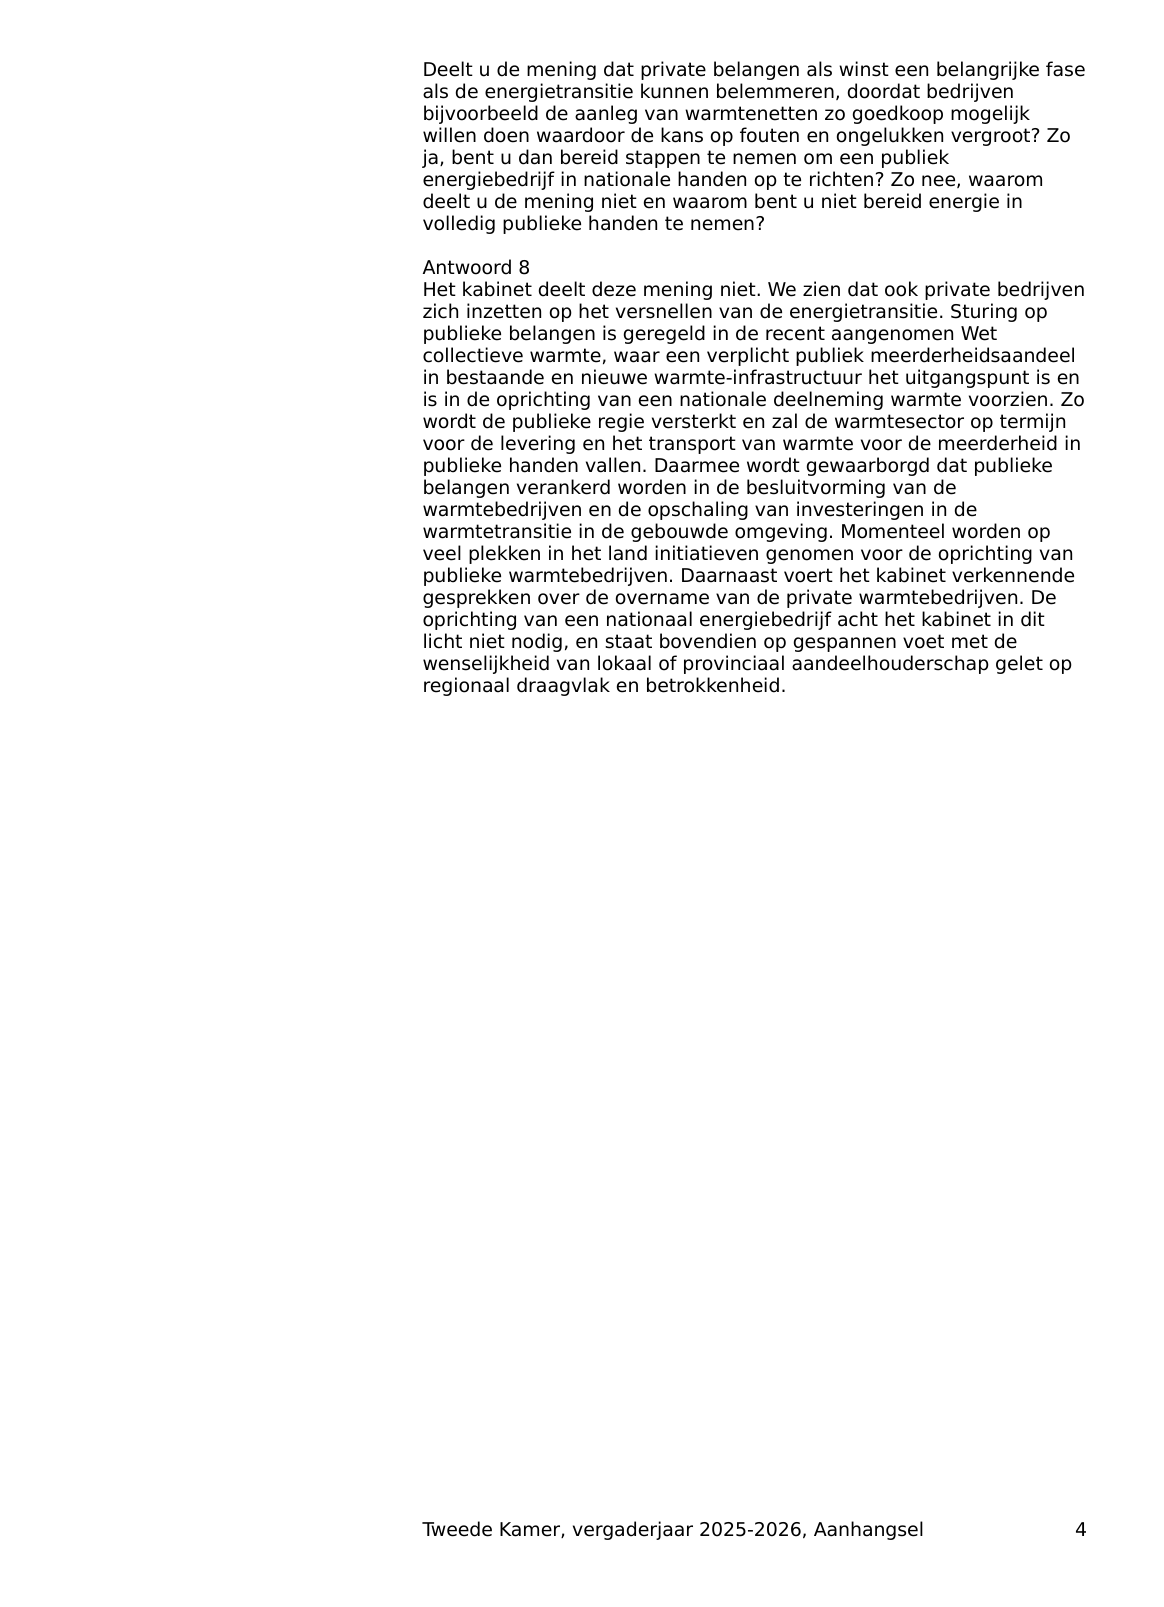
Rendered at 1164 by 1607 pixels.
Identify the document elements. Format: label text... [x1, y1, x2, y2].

text Deelt u de mening dat private belangen als winst een belangrijke fase als de energietransitie kunnen belemmeren, doordat bedrijven bijvoorbeeld de aanleg van warmtenetten zo goedkoop mogelijk willen doen waardoor de kans op fouten en ongelukken vergroot? Zo ja, bent u dan bereid stappen te nemen om een publiek energiebedrijf in nationale handen op te richten? Zo nee, waarom deelt u de mening niet en waarom bent u niet bereid energie in volledig publieke handen te nemen? [422, 59, 1087, 235]
text Het kabinet deelt deze mening niet. We zien dat ook private bedrijven zich inzetten op het versnellen van de energietransitie. Sturing op publieke belangen is geregeld in de recent aangenomen Wet collectieve warmte, waar een verplicht publiek meerderheidsaandeel in bestaande en nieuwe warmte-infrastructuur het uitgangspunt is en is in de oprichting van een nationale deelneming warmte voorzien. Zo wordt de publieke regie versterkt en zal de warmtesector op termijn voor de levering en het transport van warmte voor de meerderheid in publieke handen vallen. Daarmee wordt gewaarborgd dat publieke belangen verankerd worden in de besluitvorming van de warmtebedrijven en de opschaling van investeringen in de warmtetransitie in de gebouwde omgeving. Momenteel worden op veel plekken in het land initiatieven genomen voor de oprichting van publieke warmtebedrijven. Daarnaast voert het kabinet verkennende gesprekken over de overname van de private warmtebedrijven. De oprichting van een nationaal energiebedrijf acht het kabinet in dit licht niet nodig, en staat bovendien op gespannen voet met de wenselijkheid van lokaal of provinciaal aandeelhouderschap gelet op regionaal draagvlak en betrokkenheid. [422, 279, 1087, 697]
text Antwoord 8 [422, 257, 1087, 279]
